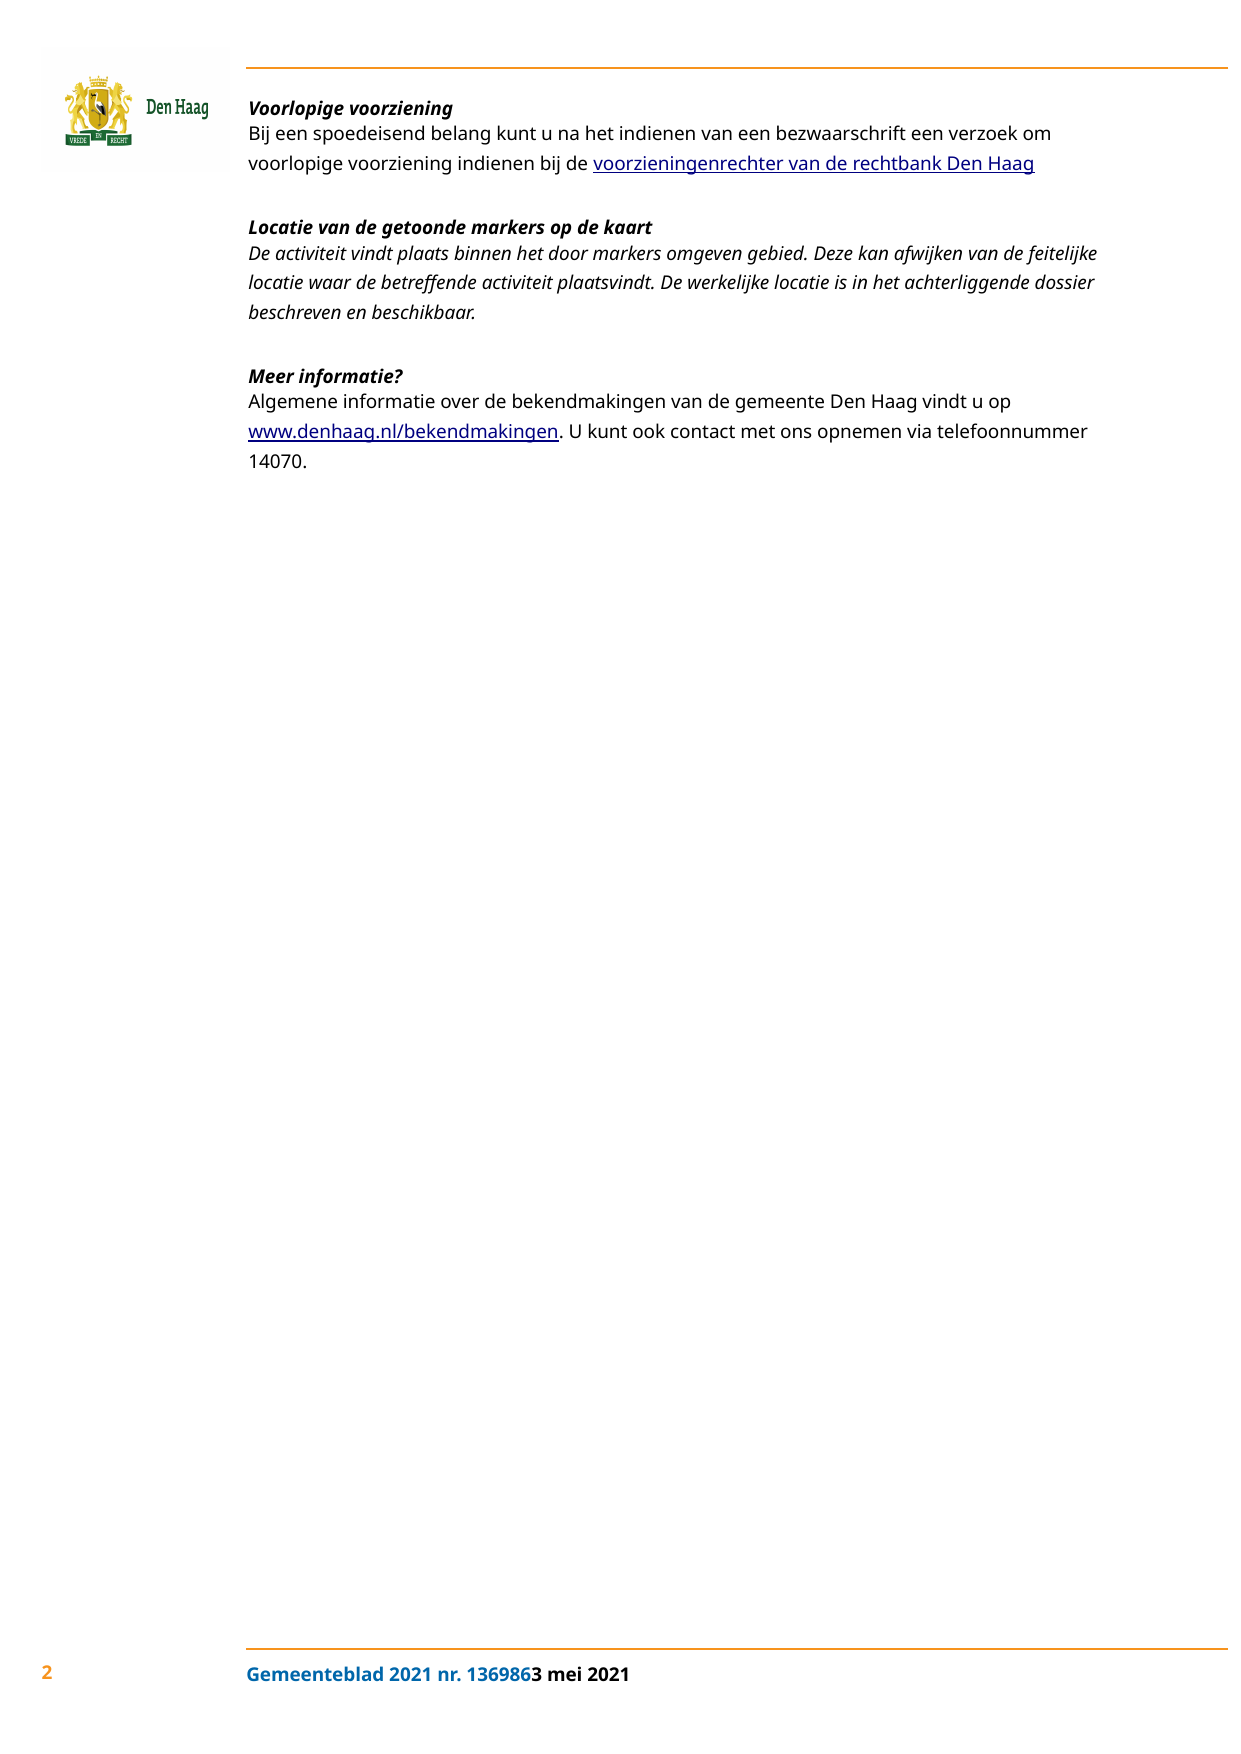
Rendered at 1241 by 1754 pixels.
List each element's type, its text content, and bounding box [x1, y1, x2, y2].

text De activiteit vindt plaats binnen het door markers omgeven gebied. Deze kan afwijken van de feitelijke locatie waar de betreffende activiteit plaatsvindt. De werkelijke locatie is in het achterliggende dossier beschreven en beschikbaar. [248, 240, 1152, 325]
text Algemene informatie over de bekendmakingen van de gemeente Den Haag vindt u op www.denhaag.nl/bekendmakingen. U kunt ook contact met ons opnemen via telefoonnummer 14070. [248, 389, 1152, 473]
text Voorlopige voorziening [248, 95, 1152, 121]
text Locatie van de getoonde markers op de kaart [248, 214, 1152, 240]
picture [41, 47, 231, 172]
text Meer informatie? [248, 363, 1152, 389]
text Bij een spoedeisend belang kunt u na het indienen van een bezwaarschrift een verzoek om voorlopige voorziening indienen bij de voorzieningenrechter van de rechtbank Den Haag [248, 121, 1152, 176]
